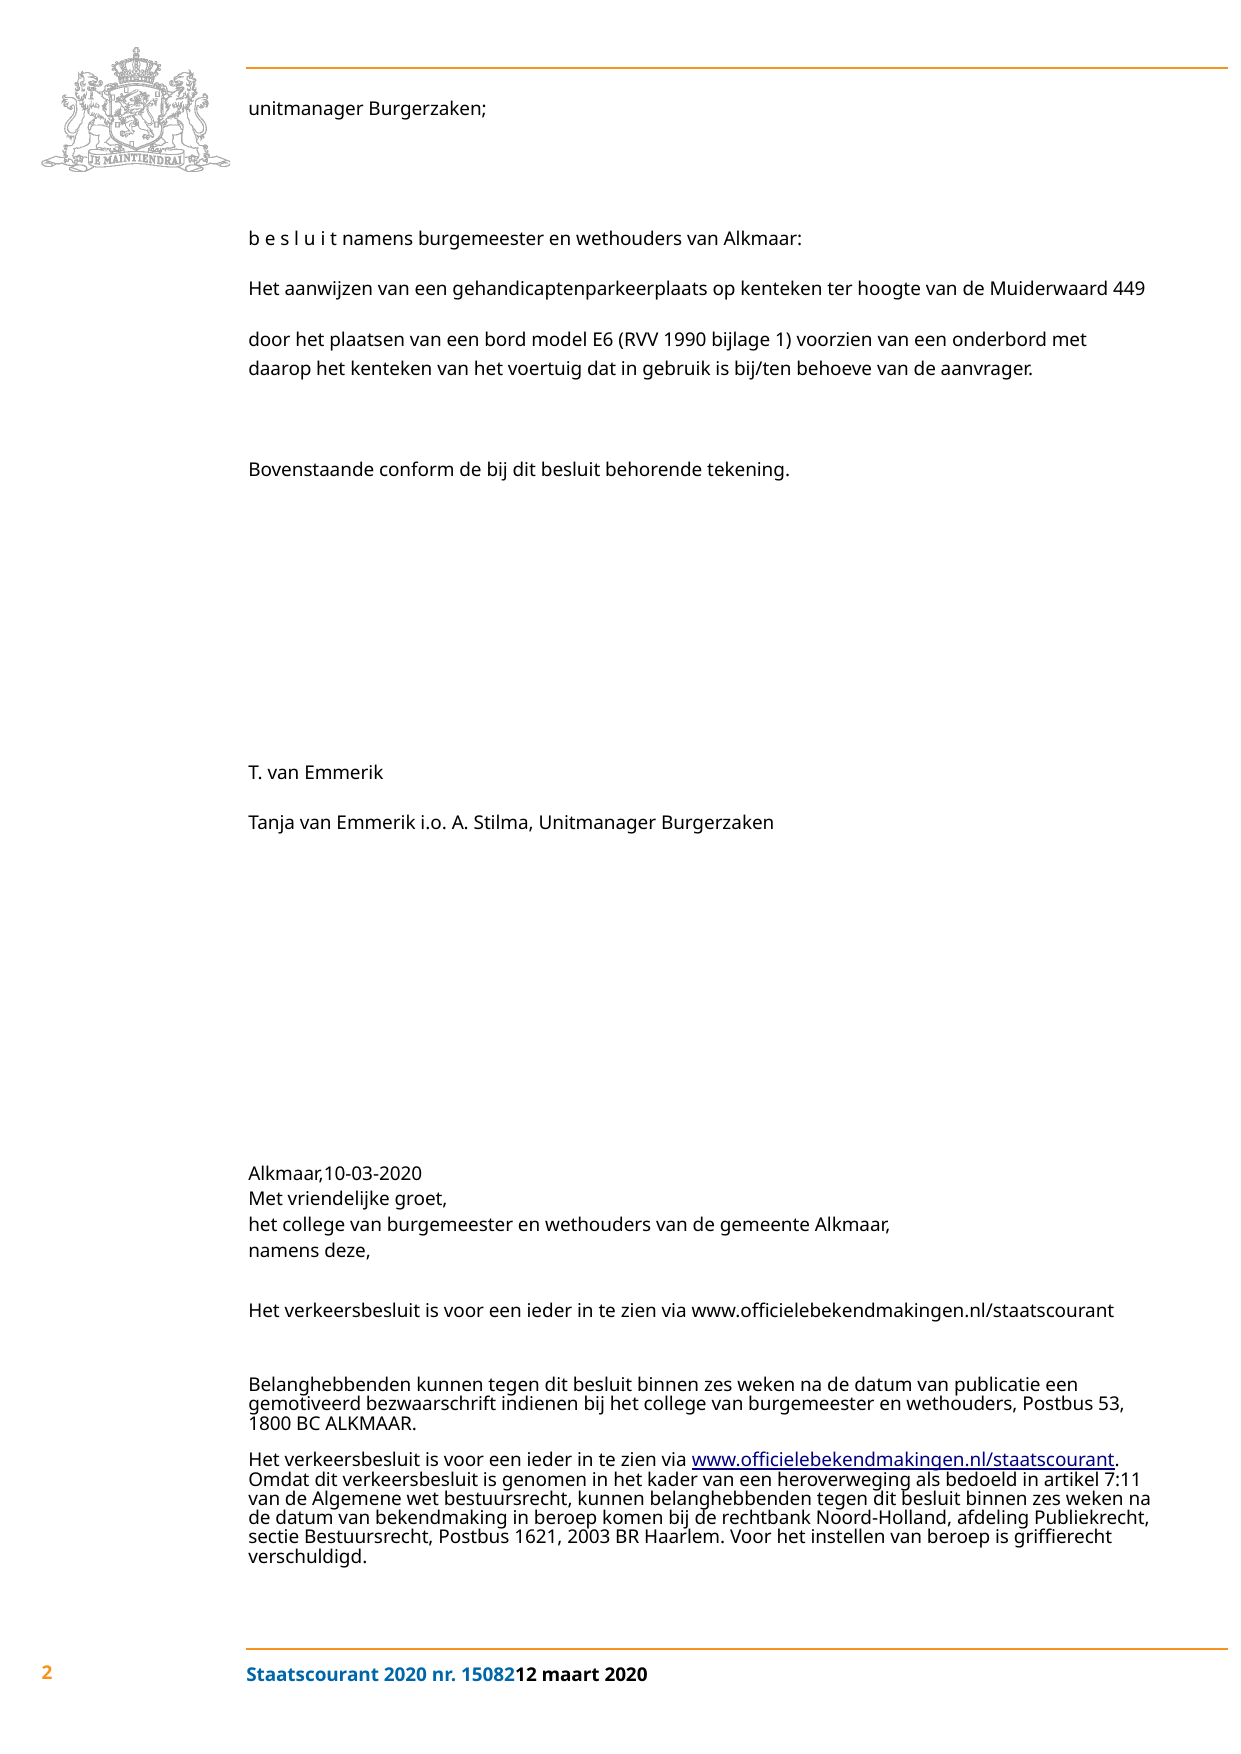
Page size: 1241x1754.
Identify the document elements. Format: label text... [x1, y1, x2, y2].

picture [41, 47, 231, 172]
text namens deze, [248, 1237, 1152, 1263]
text Belanghebbenden kunnen tegen dit besluit binnen zes weken na de datum van publicatie een gemotiveerd bezwaarschrift indienen bij het college van burgemeester en wethouders, Postbus 53, 1800 BC ALKMAAR. [248, 1376, 1152, 1434]
text Het verkeersbesluit is voor een ieder in te zien via www.officielebekendmakingen.nl/staatscourant. Omdat dit verkeersbesluit is genomen in het kader van een heroverweging als bedoeld in artikel 7:11 van de Algemene wet bestuursrecht, kunnen belanghebbenden tegen dit besluit binnen zes weken na de datum van bekendmaking in beroep komen bij de rechtbank Noord-Holland, afdeling Publiekrecht, sectie Bestuursrecht, Postbus 1621, 2003 BR Haarlem. Voor het instellen van beroep is griffierecht verschuldigd. [248, 1451, 1152, 1567]
text Het verkeersbesluit is voor een ieder in te zien via www.officielebekendmakingen.nl/staatscourant [248, 1302, 1152, 1321]
text b e s l u i t namens burgemeester en wethouders van Alkmaar: [248, 225, 1152, 251]
text door het plaatsen van een bord model E6 (RVV 1990 bijlage 1) voorzien van een onderbord met daarop het kenteken van het voertuig dat in gebruik is bij/ten behoeve van de aanvrager. [248, 326, 1152, 381]
text Het aanwijzen van een gehandicaptenparkeerplaats op kenteken ter hoogte van de Muiderwaard 449 [248, 276, 1152, 301]
text Met vriendelijke groet, [248, 1185, 1152, 1211]
text Tanja van Emmerik i.o. A. Stilma, Unitmanager Burgerzaken [248, 809, 1152, 835]
text het college van burgemeester en wethouders van de gemeente Alkmaar, [248, 1211, 1152, 1237]
text Bovenstaande conform de bij dit besluit behorende tekening. [248, 456, 1152, 482]
text T. van Emmerik [248, 759, 1152, 785]
text unitmanager Burgerzaken; [248, 95, 1152, 121]
text Alkmaar,10-03-2020 [248, 1160, 1152, 1185]
